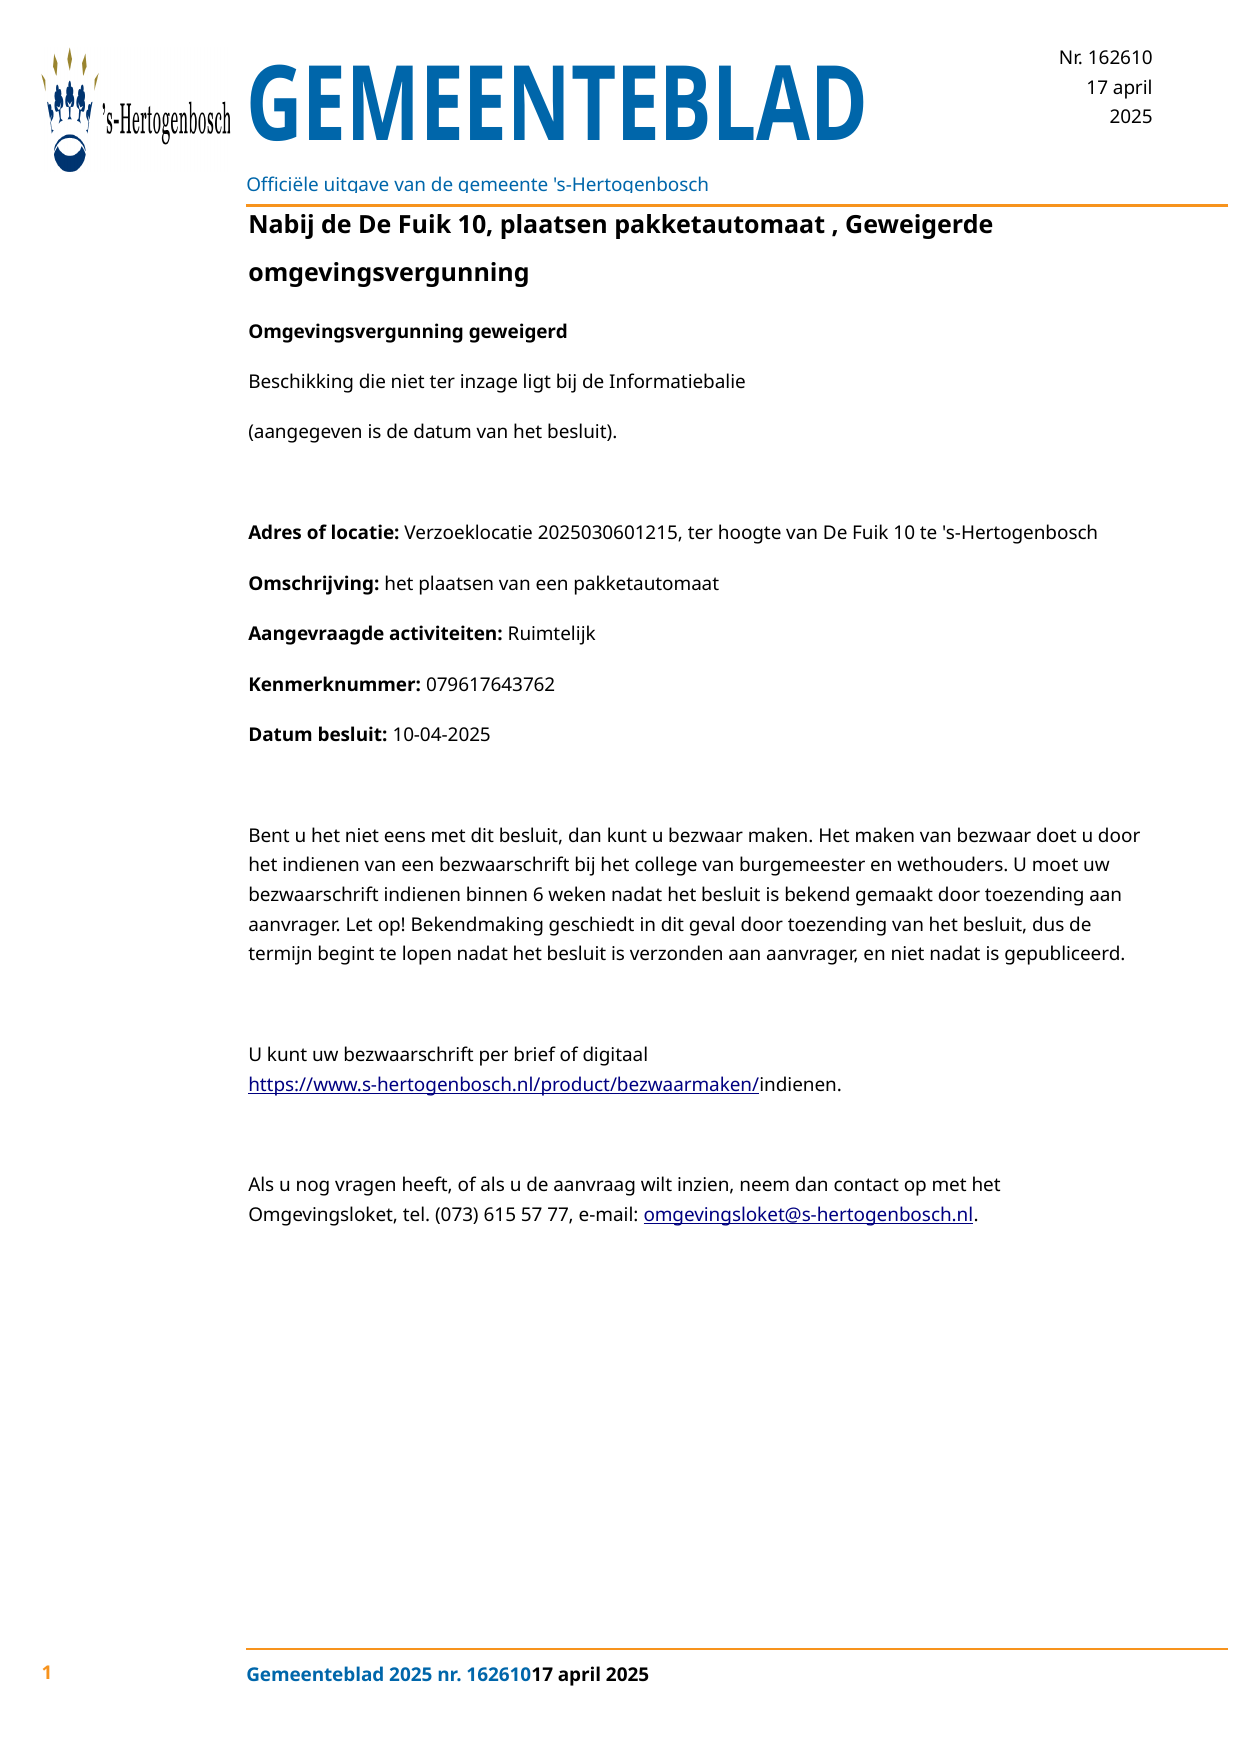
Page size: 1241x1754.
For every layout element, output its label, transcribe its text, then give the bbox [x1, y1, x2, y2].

text Adres of locatie: Verzoeklocatie 2025030601215, ter hoogte van De Fuik 10 te 's-Hertogenbosch [248, 519, 1152, 545]
text Bent u het niet eens met dit besluit, dan kunt u bezwaar maken. Het maken van bezwaar doet u door het indienen van een bezwaarschrift bij het college van burgemeester en wethouders. U moet uw bezwaarschrift indienen binnen 6 weken nadat het besluit is bekend gemaakt door toezending aan aanvrager. Let op! Bekendmaking geschiedt in dit geval door toezending van het besluit, dus de termijn begint te lopen nadat het besluit is verzonden aan aanvrager, en niet nadat is gepubliceerd. [248, 822, 1152, 966]
text Aangevraagde activiteiten: Ruimtelijk [248, 620, 1152, 646]
text Datum besluit: 10-04-2025 [248, 721, 1152, 747]
text Kenmerknummer: 079617643762 [248, 671, 1152, 697]
text U kunt uw bezwaarschrift per brief of digitaal https://www.s-hertogenbosch.nl/product/bezwaarmaken/indienen. [248, 1041, 1152, 1097]
text Omschrijving: het plaatsen van een pakketautomaat [248, 570, 1152, 596]
text (aangegeven is de datum van het besluit). [248, 419, 1152, 444]
text Nabij de De Fuik 10, plaatsen pakketautomaat , Geweigerde omgevingsvergunning [248, 207, 1152, 288]
picture [41, 47, 231, 172]
text Omgevingsvergunning geweigerd [248, 318, 1152, 344]
text Als u nog vragen heeft, of als u de aanvraag wilt inzien, neem dan contact op met het Omgevingsloket, tel. (073) 615 57 77, e-mail: omgevingsloket@s-hertogenbosch.nl. [248, 1172, 1152, 1227]
text Beschikking die niet ter inzage ligt bij de Informatiebalie [248, 368, 1152, 394]
